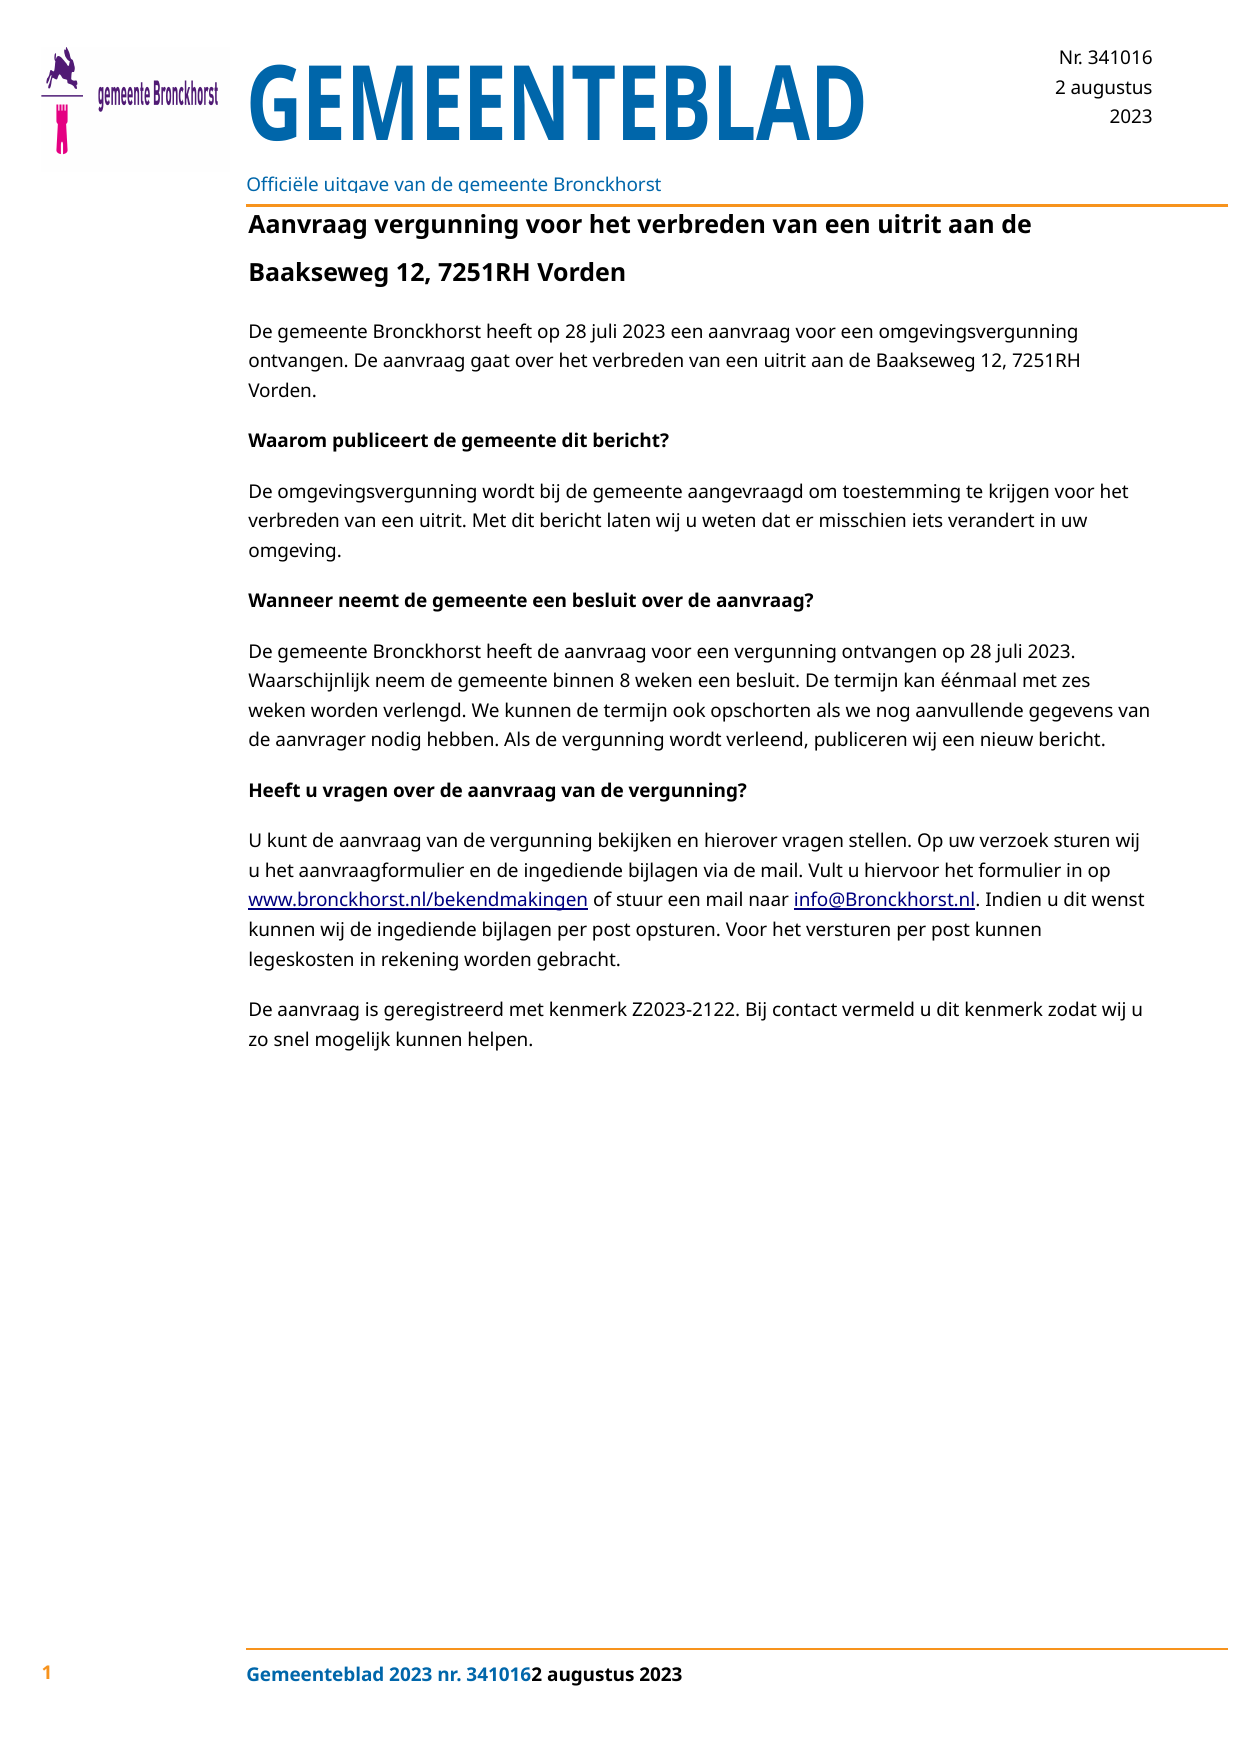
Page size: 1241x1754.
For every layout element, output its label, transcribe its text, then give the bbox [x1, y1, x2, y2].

text De aanvraag is geregistreerd met kenmerk Z2023-2122. Bij contact vermeld u dit kenmerk zodat wij u zo snel mogelijk kunnen helpen. [248, 996, 1152, 1052]
text De omgevingsvergunning wordt bij de gemeente aangevraagd om toestemming te krijgen voor het verbreden van een uitrit. Met dit bericht laten wij u weten dat er misschien iets verandert in uw omgeving. [248, 478, 1152, 563]
picture [41, 47, 231, 172]
text Waarom publiceert de gemeente dit bericht? [248, 427, 1152, 453]
text De gemeente Bronckhorst heeft de aanvraag voor een vergunning ontvangen op 28 juli 2023. Waarschijnlijk neem de gemeente binnen 8 weken een besluit. De termijn kan éénmaal met zes weken worden verlengd. We kunnen de termijn ook opschorten als we nog aanvullende gegevens van de aanvrager nodig hebben. Als de vergunning wordt verleend, publiceren wij een nieuw bericht. [248, 638, 1152, 752]
text De gemeente Bronckhorst heeft op 28 juli 2023 een aanvraag voor een omgevingsvergunning ontvangen. De aanvraag gaat over het verbreden van een uitrit aan de Baakseweg 12, 7251RH Vorden. [248, 318, 1152, 403]
text Aanvraag vergunning voor het verbreden van een uitrit aan de Baakseweg 12, 7251RH Vorden [248, 207, 1152, 288]
text Heeft u vragen over de aanvraag van de vergunning? [248, 777, 1152, 803]
text Wanneer neemt de gemeente een besluit over de aanvraag? [248, 587, 1152, 613]
text U kunt de aanvraag van de vergunning bekijken en hierover vragen stellen. Op uw verzoek sturen wij u het aanvraagformulier en de ingediende bijlagen via de mail. Vult u hiervoor het formulier in op www.bronckhorst.nl/bekendmakingen of stuur een mail naar info@Bronckhorst.nl. Indien u dit wenst kunnen wij de ingediende bijlagen per post opsturen. Voor het versturen per post kunnen legeskosten in rekening worden gebracht. [248, 827, 1152, 972]
